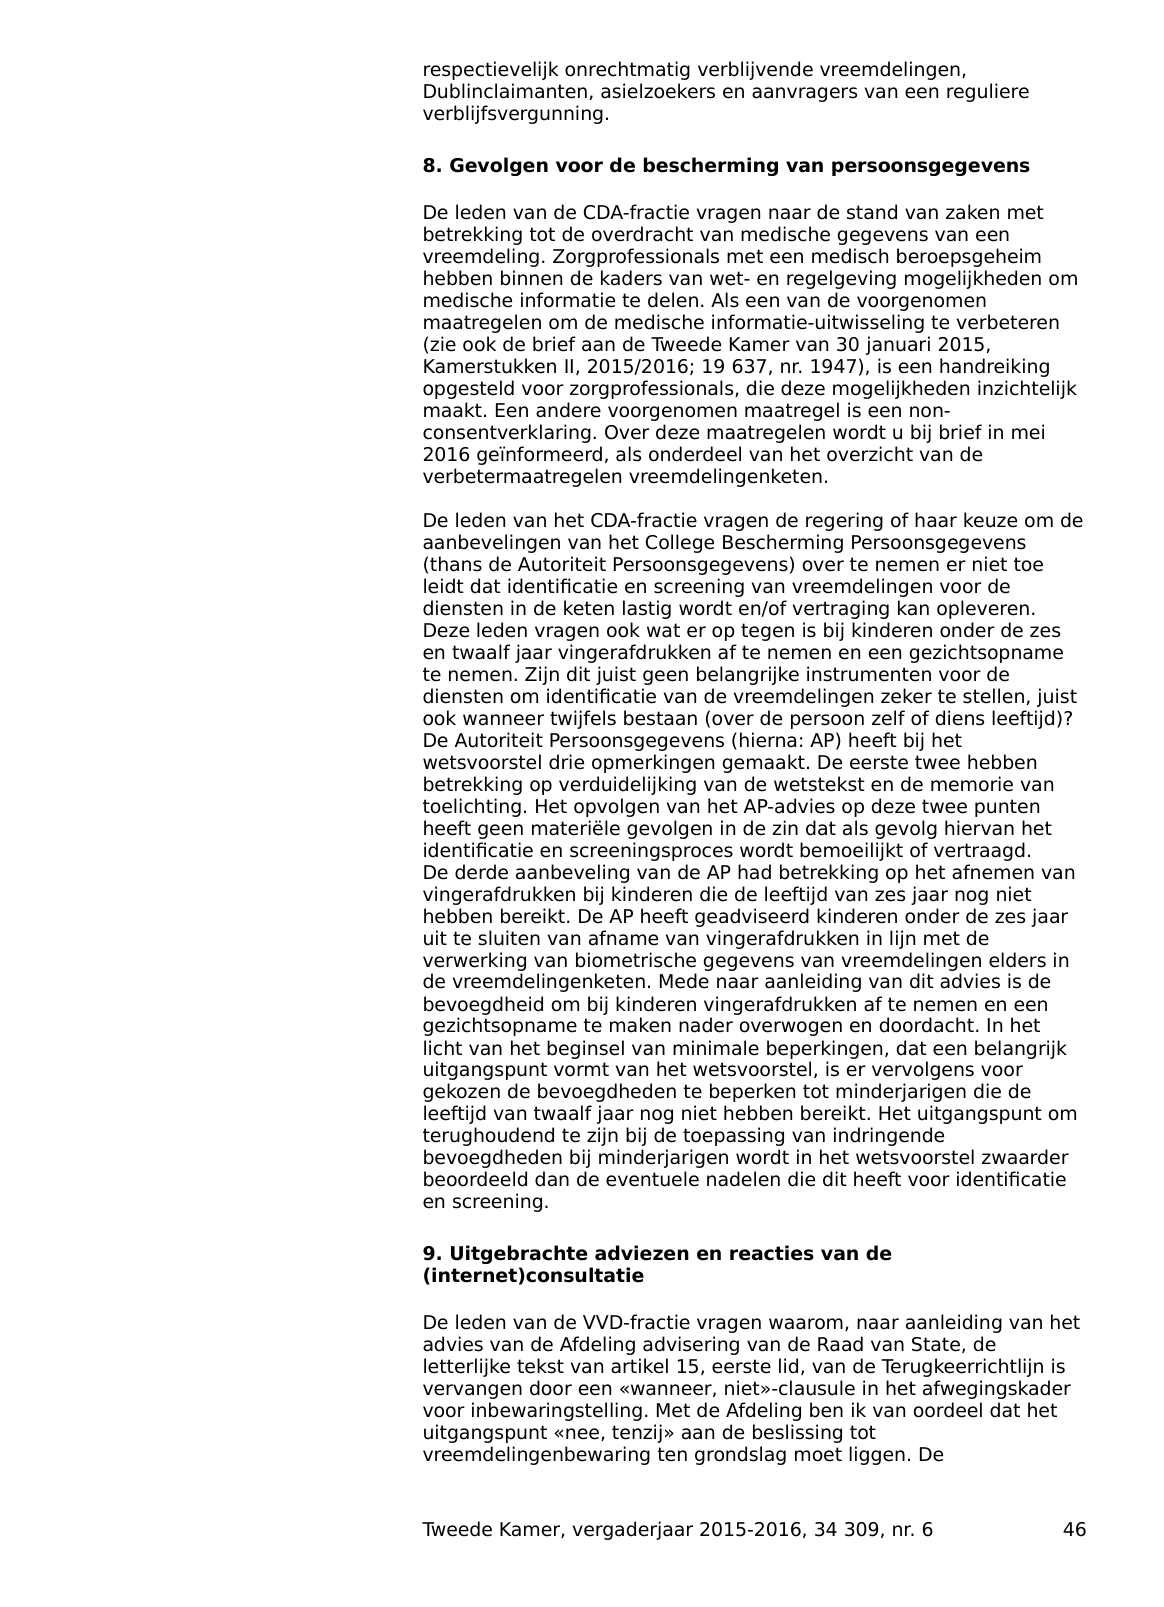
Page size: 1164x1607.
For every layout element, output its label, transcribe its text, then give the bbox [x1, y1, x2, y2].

text De leden van het CDA-fractie vragen de regering of haar keuze om de aanbevelingen van het College Bescherming Persoonsgegevens (thans de Autoriteit Persoonsgegevens) over te nemen er niet toe leidt dat identificatie en screening van vreemdelingen voor de diensten in de keten lastig wordt en/of vertraging kan opleveren. Deze leden vragen ook wat er op tegen is bij kinderen onder de zes en twaalf jaar vingerafdrukken af te nemen en een gezichtsopname te nemen. Zijn dit juist geen belangrijke instrumenten voor de diensten om identificatie van de vreemdelingen zeker te stellen, juist ook wanneer twijfels bestaan (over de persoon zelf of diens leeftijd)? [422, 510, 1087, 730]
text De derde aanbeveling van de AP had betrekking op het afnemen van vingerafdrukken bij kinderen die de leeftijd van zes jaar nog niet hebben bereikt. De AP heeft geadviseerd kinderen onder de zes jaar uit te sluiten van afname van vingerafdrukken in lijn met de verwerking van biometrische gegevens van vreemdelingen elders in de vreemdelingenketen. Mede naar aanleiding van dit advies is de bevoegdheid om bij kinderen vingerafdrukken af te nemen en een gezichtsopname te maken nader overwogen en doordacht. In het licht van het beginsel van minimale beperkingen, dat een belangrijk uitgangspunt vormt van het wetsvoorstel, is er vervolgens voor gekozen de bevoegdheden te beperken tot minderjarigen die de leeftijd van twaalf jaar nog niet hebben bereikt. Het uitgangspunt om terughoudend te zijn bij de toepassing van indringende bevoegdheden bij minderjarigen wordt in het wetsvoorstel zwaarder beoordeeld dan de eventuele nadelen die dit heeft voor identificatie en screening. [422, 862, 1087, 1213]
text De Autoriteit Persoonsgegevens (hierna: AP) heeft bij het wetsvoorstel drie opmerkingen gemaakt. De eerste twee hebben betrekking op verduidelijking van de wetstekst en de memorie van toelichting. Het opvolgen van het AP-advies op deze twee punten heeft geen materiële gevolgen in de zin dat als gevolg hiervan het identificatie en screeningsproces wordt bemoeilijkt of vertraagd. [422, 730, 1087, 862]
text De leden van de CDA-fractie vragen naar de stand van zaken met betrekking tot de overdracht van medische gegevens van een vreemdeling. Zorgprofessionals met een medisch beroepsgeheim hebben binnen de kaders van wet- en regelgeving mogelijkheden om medische informatie te delen. Als een van de voorgenomen maatregelen om de medische informatie-uitwisseling te verbeteren (zie ook de brief aan de Tweede Kamer van 30 januari 2015, Kamerstukken II, 2015/2016; 19 637, nr. 1947), is een handreiking opgesteld voor zorgprofessionals, die deze mogelijkheden inzichtelijk maakt. Een andere voorgenomen maatregel is een non-consentverklaring. Over deze maatregelen wordt u bij brief in mei 2016 geïnformeerd, als onderdeel van het overzicht van de verbetermaatregelen vreemdelingenketen. [422, 202, 1087, 488]
subtitle 8. Gevolgen voor de bescherming van persoonsgegevens [422, 155, 1087, 177]
text respectievelijk onrechtmatig verblijvende vreemdelingen, Dublinclaimanten, asielzoekers en aanvragers van een reguliere verblijfsvergunning. [422, 59, 1087, 125]
text De leden van de VVD-fractie vragen waarom, naar aanleiding van het advies van de Afdeling advisering van de Raad van State, de letterlijke tekst van artikel 15, eerste lid, van de Terugkeerrichtlijn is vervangen door een «wanneer, niet»-clausule in het afwegingskader voor inbewaringstelling. Met de Afdeling ben ik van oordeel dat het uitgangspunt «nee, tenzij» aan de beslissing tot vreemdelingenbewaring ten grondslag moet liggen. De [422, 1312, 1087, 1466]
subtitle 9. Uitgebrachte adviezen en reacties van de (internet)consultatie [422, 1243, 1087, 1287]
